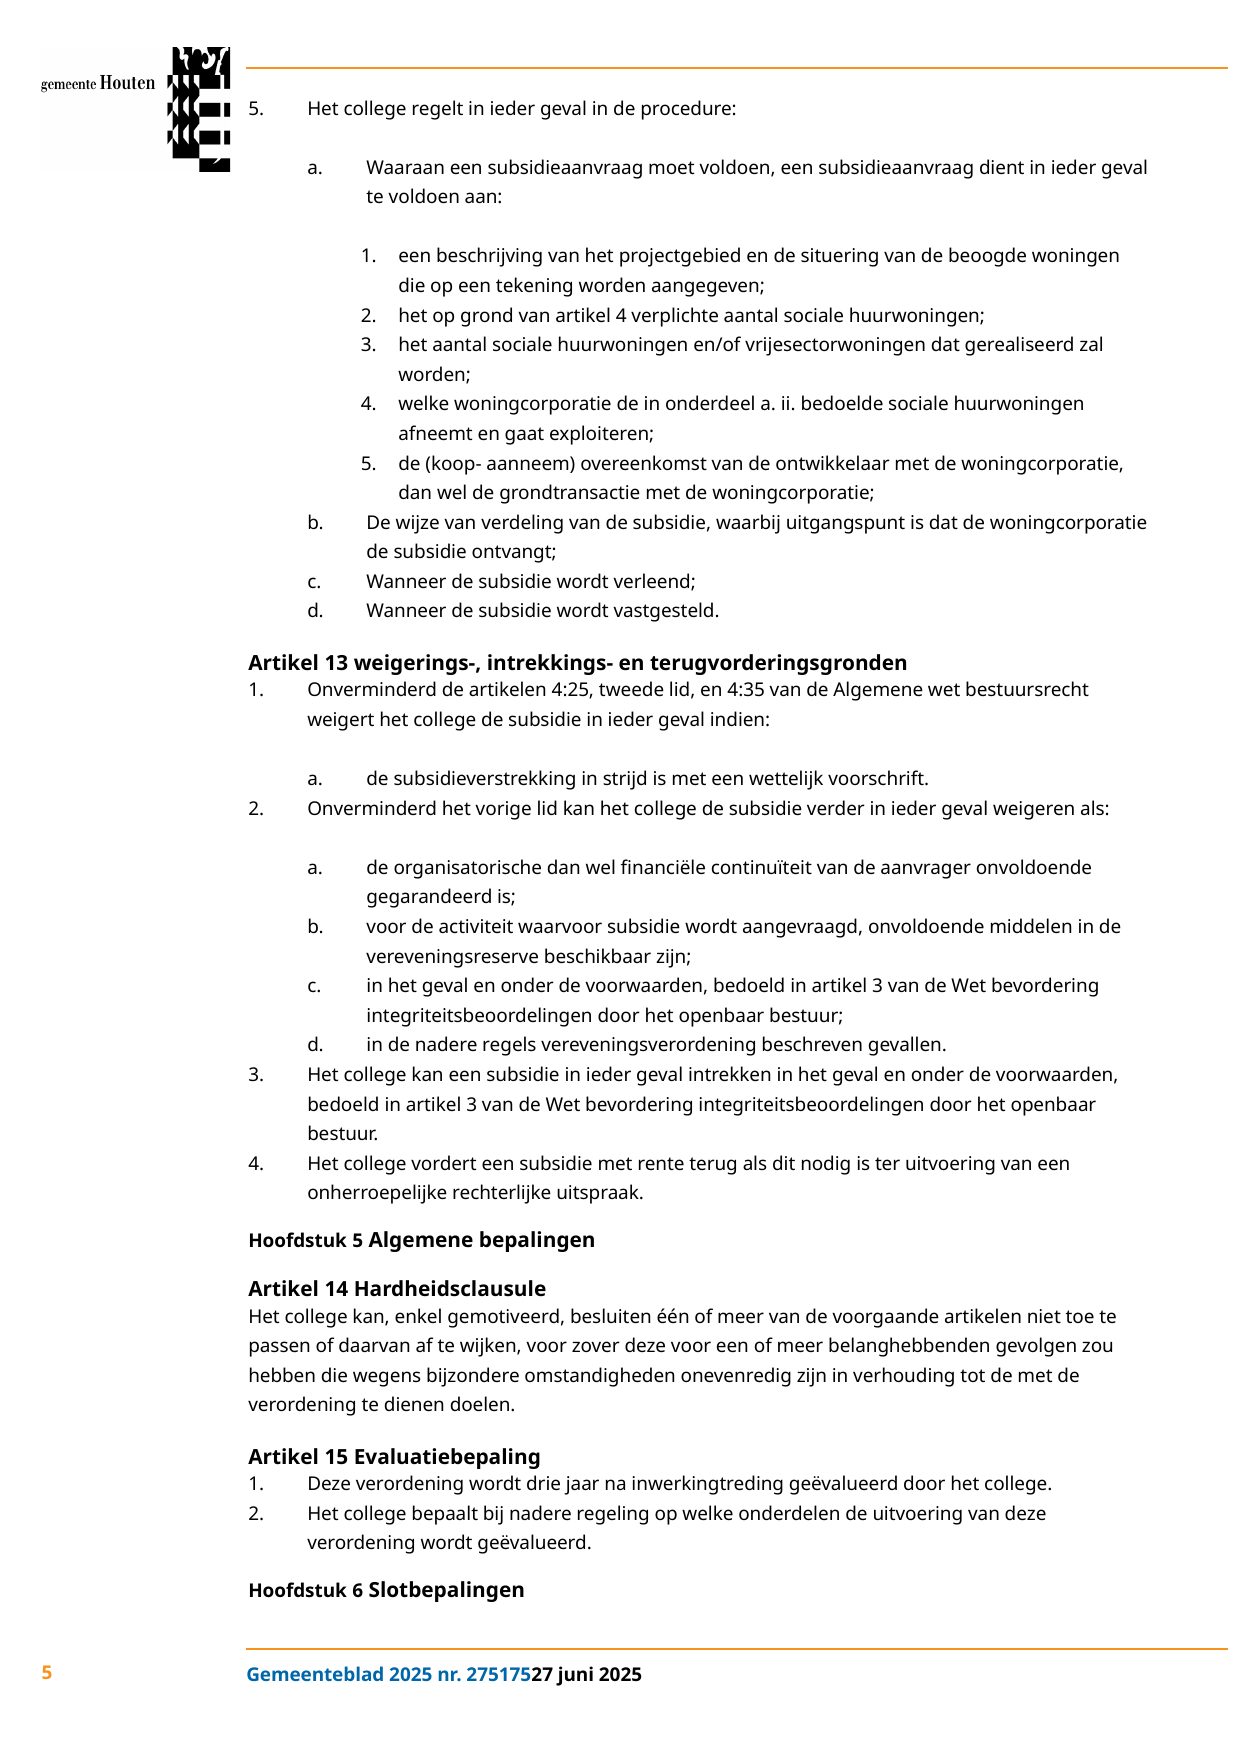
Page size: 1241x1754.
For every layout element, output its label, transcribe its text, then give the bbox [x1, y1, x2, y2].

text Artikel 15 Evaluatiebepaling [248, 1442, 1152, 1470]
list de subsidieverstrekking in strijd is met een wettelijk voorschrift. [307, 765, 1152, 791]
list Het college kan een subsidie in ieder geval intrekken in het geval en onder de voorwaarden, bedoeld in artikel 3 van de Wet bevordering integriteitsbeoordelingen door het openbaar bestuur. [248, 1061, 1152, 1146]
list Waaraan een subsidieaanvraag moet voldoen, een subsidieaanvraag dient in ieder geval te voldoen aan: [307, 154, 1152, 209]
list het op grond van artikel 4 verplichte aantal sociale huurwoningen; [361, 302, 1152, 328]
list Het college vordert een subsidie met rente terug als dit nodig is ter uitvoering van een onherroepelijke rechterlijke uitspraak. [248, 1150, 1152, 1205]
list Onverminderd het vorige lid kan het college de subsidie verder in ieder geval weigeren als: [248, 795, 1152, 821]
list Het college regelt in ieder geval in de procedure: [248, 95, 1152, 121]
list de (koop- aanneem) overeenkomst van de ontwikkelaar met de woningcorporatie, dan wel de grondtransactie met de woningcorporatie; [361, 450, 1152, 505]
text Artikel 13 weigerings-, intrekkings- en terugvorderingsgronden [248, 648, 1152, 677]
list de organisatorische dan wel financiële continuïteit van de aanvrager onvoldoende gegarandeerd is; [307, 854, 1152, 909]
picture [41, 47, 231, 172]
text Het college kan, enkel gemotiveerd, besluiten één of meer van de voorgaande artikelen niet toe te passen of daarvan af te wijken, voor zover deze voor een of meer belanghebbenden gevolgen zou hebben die wegens bijzondere omstandigheden onevenredig zijn in verhouding tot de met de verordening te dienen doelen. [248, 1303, 1152, 1417]
text Artikel 14 Hardheidsclausule [248, 1274, 1152, 1303]
list voor de activiteit waarvoor subsidie wordt aangevraagd, onvoldoende middelen in de vereveningsreserve beschikbaar zijn; [307, 913, 1152, 968]
list Onverminderd de artikelen 4:25, tweede lid, en 4:35 van de Algemene wet bestuursrecht weigert het college de subsidie in ieder geval indien: [248, 677, 1152, 732]
list een beschrijving van het projectgebied en de situering van de beoogde woningen die op een tekening worden aangegeven; [361, 243, 1152, 298]
list het aantal sociale huurwoningen en/of vrijesectorwoningen dat gerealiseerd zal worden; [361, 331, 1152, 387]
list Deze verordening wordt drie jaar na inwerkingtreding geëvalueerd door het college. [248, 1470, 1152, 1496]
list in het geval en onder de voorwaarden, bedoeld in artikel 3 van de Wet bevordering integriteitsbeoordelingen door het openbaar bestuur; [307, 972, 1152, 1028]
text Hoofdstuk 6 Slotbepalingen [248, 1575, 1152, 1604]
text Hoofdstuk 5 Algemene bepalingen [248, 1225, 1152, 1253]
list in de nadere regels vereveningsverordening beschreven gevallen. [307, 1032, 1152, 1057]
list De wijze van verdeling van de subsidie, waarbij uitgangspunt is dat de woningcorporatie de subsidie ontvangt; [307, 509, 1152, 564]
list Wanneer de subsidie wordt vastgesteld. [307, 598, 1152, 623]
list Wanneer de subsidie wordt verleend; [307, 568, 1152, 594]
list welke woningcorporatie de in onderdeel a. ii. bedoelde sociale huurwoningen afneemt en gaat exploiteren; [361, 391, 1152, 446]
list Het college bepaalt bij nadere regeling op welke onderdelen de uitvoering van deze verordening wordt geëvalueerd. [248, 1500, 1152, 1555]
